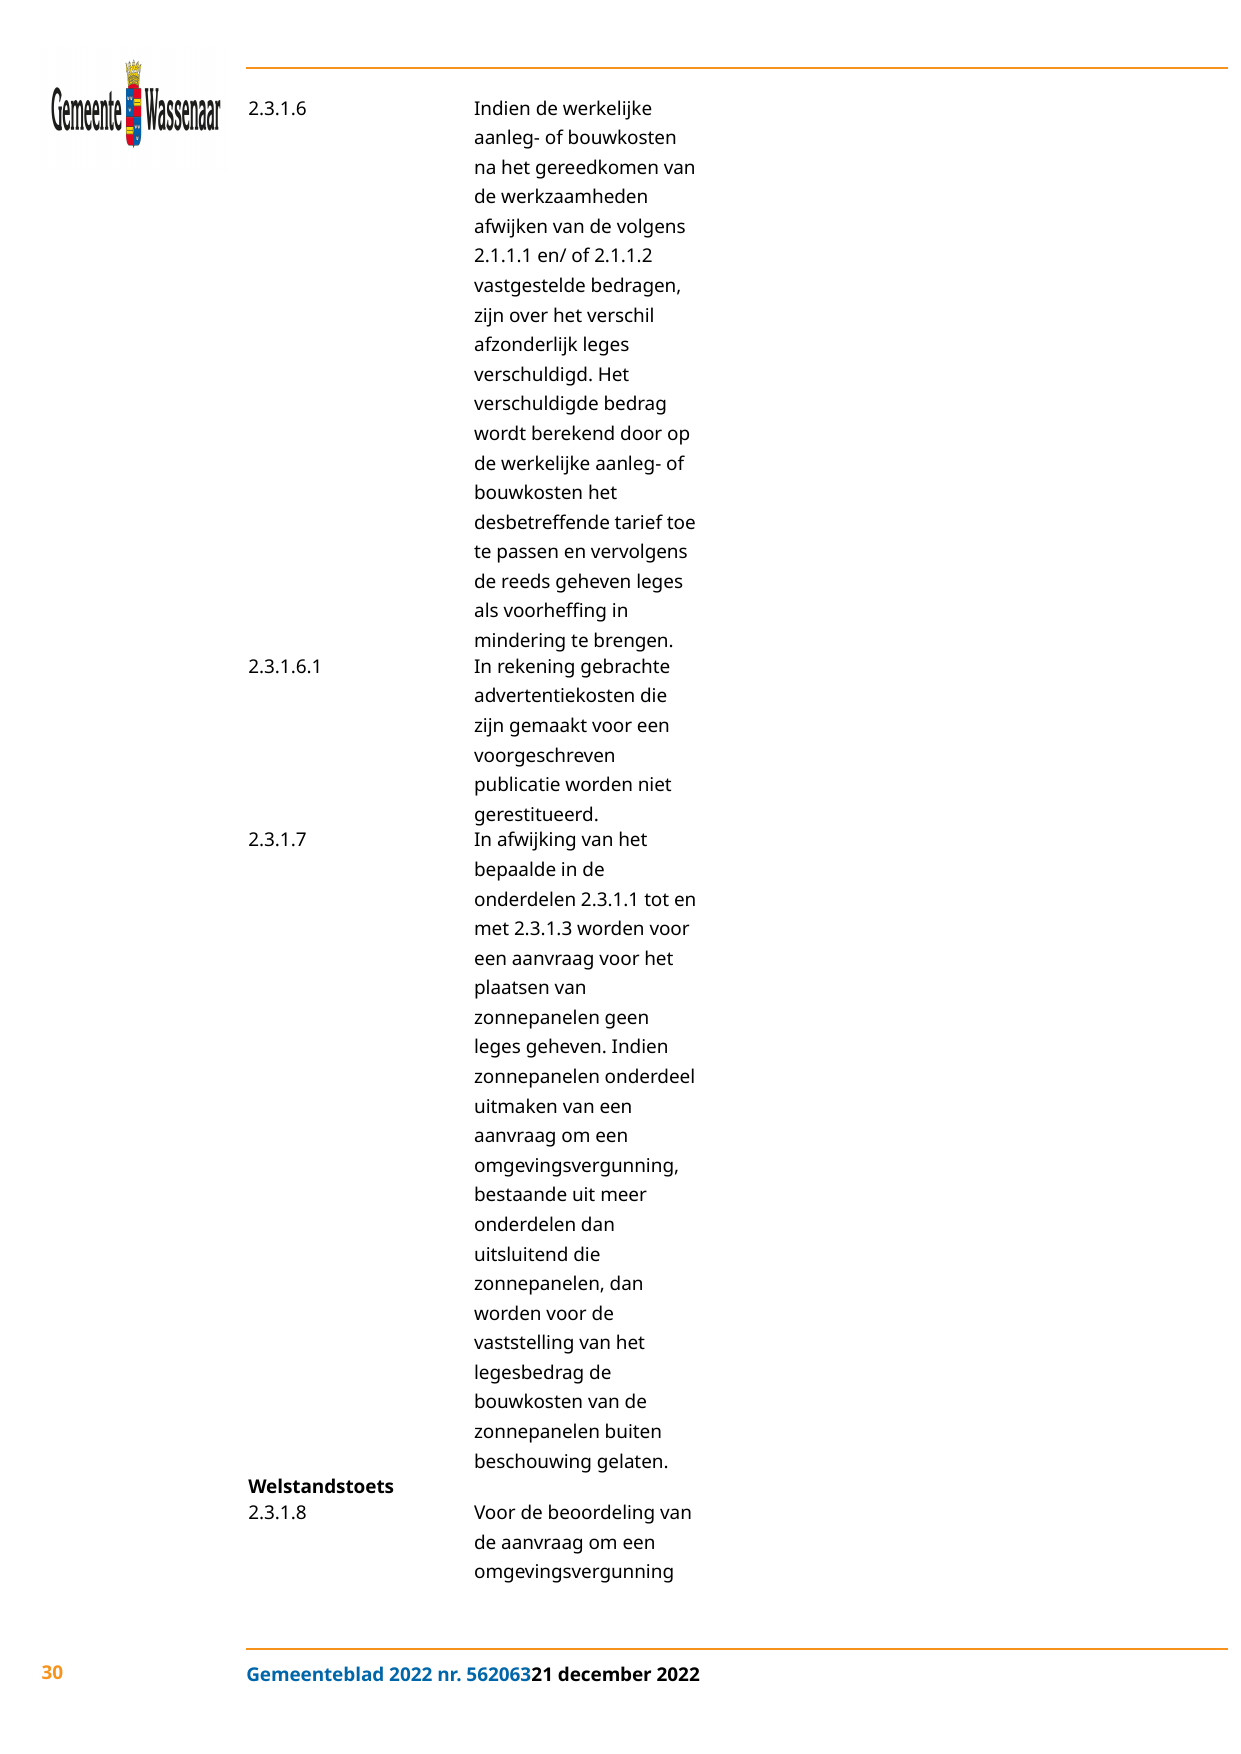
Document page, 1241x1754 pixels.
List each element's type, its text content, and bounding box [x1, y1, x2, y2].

table_cell [926, 653, 1152, 827]
picture [41, 47, 231, 172]
table_cell [700, 95, 926, 653]
table_cell 2.3.1.6.1 [248, 653, 474, 827]
table_cell [926, 827, 1152, 1474]
table_cell [700, 827, 926, 1474]
table_cell [700, 653, 926, 827]
table_cell [926, 1499, 1152, 1584]
table_cell [700, 1499, 926, 1584]
table_cell In rekening gebrachte advertentiekosten die zijn gemaakt voor een voorgeschreven publicatie worden niet gerestitueerd. [474, 653, 700, 827]
table_cell 2.3.1.7 [248, 827, 474, 1474]
table_cell Voor de beoordeling van de aanvraag om een omgevingsvergunning [474, 1499, 700, 1584]
table_cell Indien de werkelijke aanleg- of bouwkosten na het gereedkomen van de werkzaamheden afwijken van de volgens 2.1.1.1 en/ of 2.1.1.2 vastgestelde bedragen, zijn over het verschil afzonderlijk leges verschuldigd. Het verschuldigde bedrag wordt berekend door op de werkelijke aanleg- of bouwkosten het desbetreffende tarief toe te passen en vervolgens de reeds geheven leges als voorheffing in mindering te brengen. [474, 95, 700, 653]
table_cell 2.3.1.6 [248, 95, 474, 653]
table_cell Welstandstoets [248, 1474, 926, 1499]
table_cell [926, 1474, 1152, 1499]
table_cell In afwijking van het bepaalde in de onderdelen 2.3.1.1 tot en met 2.3.1.3 worden voor een aanvraag voor het plaatsen van zonnepanelen geen leges geheven. Indien zonnepanelen onderdeel uitmaken van een aanvraag om een omgevingsvergunning, bestaande uit meer onderdelen dan uitsluitend die zonnepanelen, dan worden voor de vaststelling van het legesbedrag de bouwkosten van de zonnepanelen buiten beschouwing gelaten. [474, 827, 700, 1474]
table_cell [926, 95, 1152, 653]
table_cell 2.3.1.8 [248, 1499, 474, 1584]
